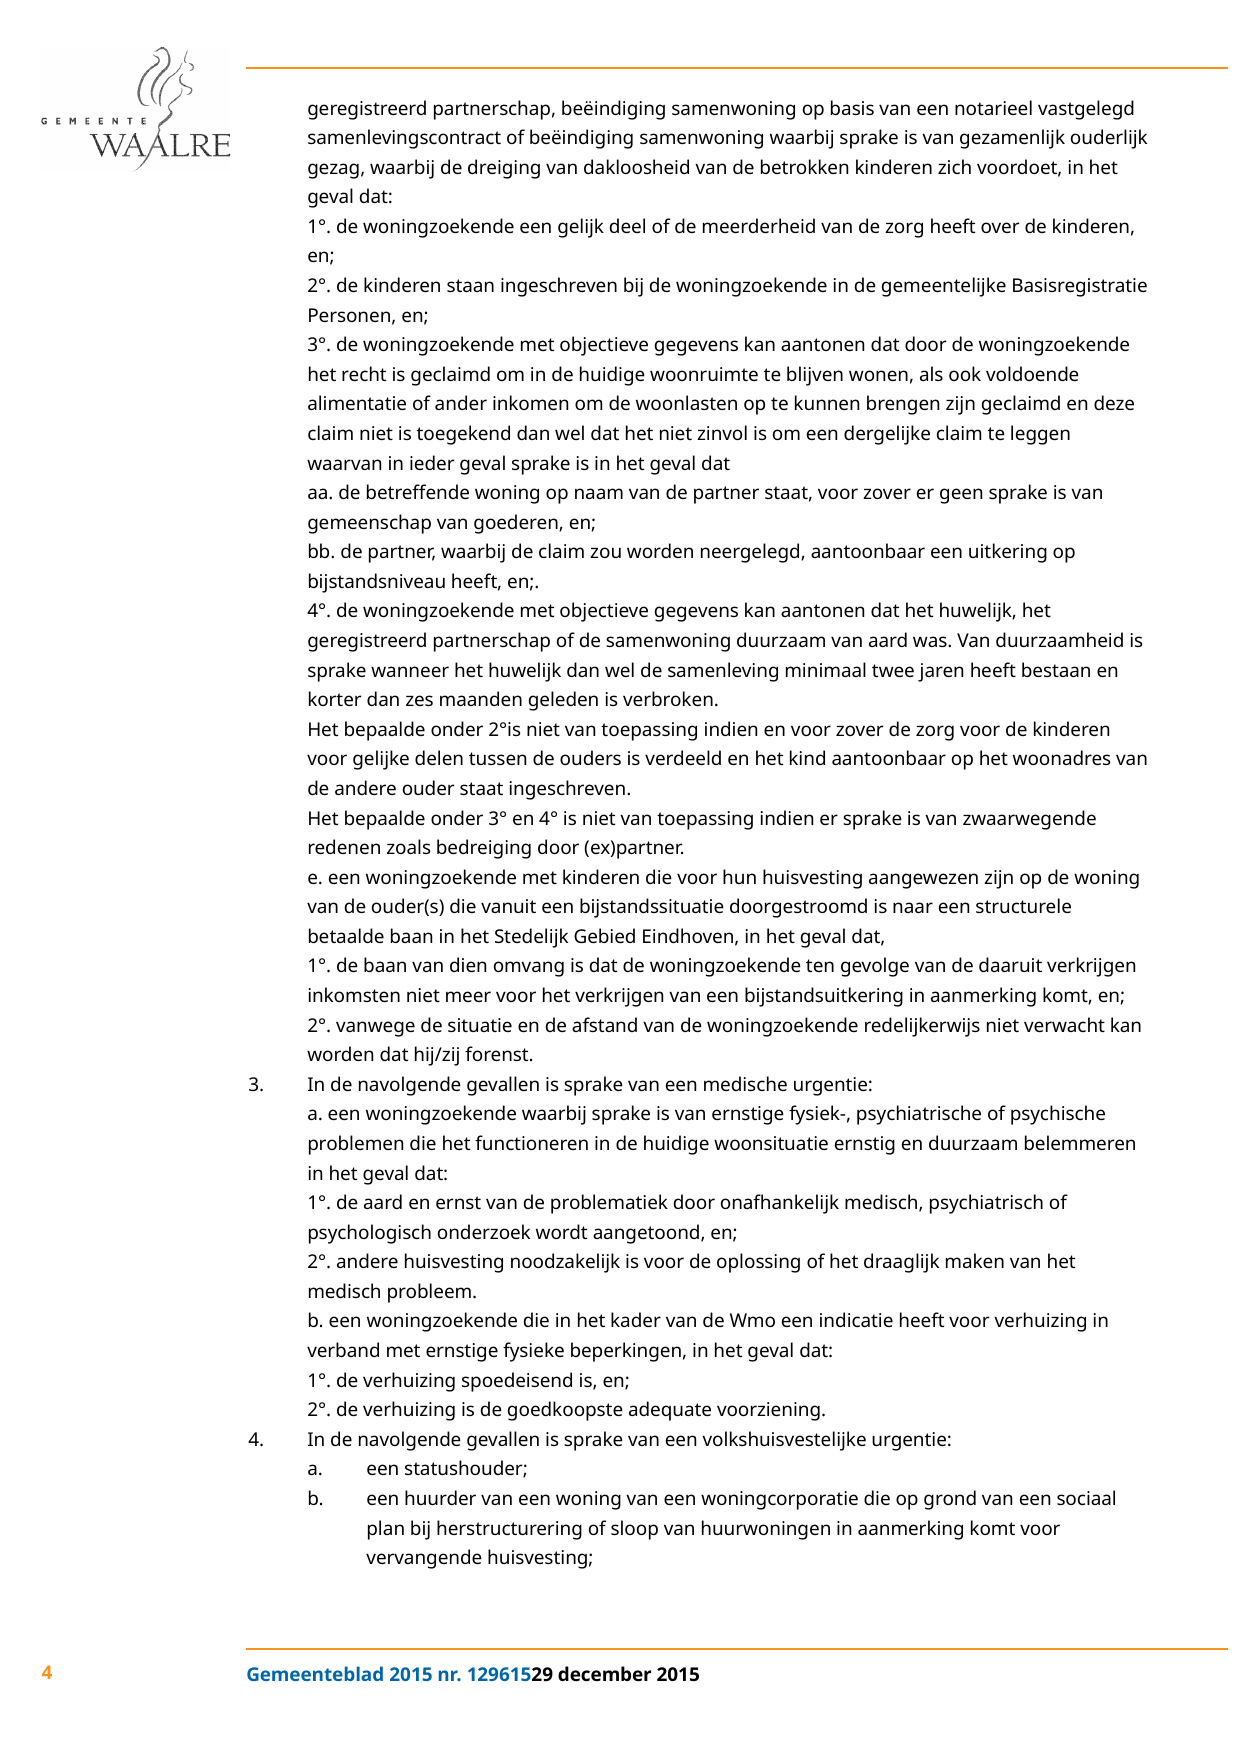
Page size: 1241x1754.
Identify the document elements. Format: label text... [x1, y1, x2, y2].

list In de navolgende gevallen is sprake van een volkshuisvestelijke urgentie: [248, 1426, 1152, 1452]
list 2°. vanwege de situatie en de afstand van de woningzoekende redelijkerwijs niet verwacht kan worden dat hij/zij forenst. [248, 1012, 1152, 1067]
list 4°. de woningzoekende met objectieve gegevens kan aantonen dat het huwelijk, het geregistreerd partnerschap of de samenwoning duurzaam van aard was. Van duurzaamheid is sprake wanneer het huwelijk dan wel de samenleving minimaal twee jaren heeft bestaan en korter dan zes maanden geleden is verbroken. [248, 598, 1152, 712]
list 2°. de kinderen staan ingeschreven bij de woningzoekende in de gemeentelijke Basisregistratie Personen, en; [248, 272, 1152, 328]
list geregistreerd partnerschap, beëindiging samenwoning op basis van een notarieel vastgelegd samenlevingscontract of beëindiging samenwoning waarbij sprake is van gezamenlijk ouderlijk gezag, waarbij de dreiging van dakloosheid van de betrokken kinderen zich voordoet, in het geval dat: [248, 95, 1152, 209]
list aa. de betreffende woning op naam van de partner staat, voor zover er geen sprake is van gemeenschap van goederen, en; [248, 479, 1152, 535]
list 2°. de verhuizing is de goedkoopste adequate voorziening. [248, 1396, 1152, 1422]
list Het bepaalde onder 3° en 4° is niet van toepassing indien er sprake is van zwaarwegende redenen zoals bedreiging door (ex)partner. [248, 805, 1152, 860]
list In de navolgende gevallen is sprake van een medische urgentie: [248, 1071, 1152, 1097]
list 1°. de aard en ernst van de problematiek door onafhankelijk medisch, psychiatrisch of psychologisch onderzoek wordt aangetoond, en; [248, 1189, 1152, 1245]
list Het bepaalde onder 2°is niet van toepassing indien en voor zover de zorg voor de kinderen voor gelijke delen tussen de ouders is verdeeld en het kind aantoonbaar op het woonadres van de andere ouder staat ingeschreven. [248, 716, 1152, 801]
list 3°. de woningzoekende met objectieve gegevens kan aantonen dat door de woningzoekende het recht is geclaimd om in de huidige woonruimte te blijven wonen, als ook voldoende alimentatie of ander inkomen om de woonlasten op te kunnen brengen zijn geclaimd en deze claim niet is toegekend dan wel dat het niet zinvol is om een dergelijke claim te leggen waarvan in ieder geval sprake is in het geval dat [248, 331, 1152, 476]
list een huurder van een woning van een woningcorporatie die op grond van een sociaal plan bij herstructurering of sloop van huurwoningen in aanmerking komt voor vervangende huisvesting; [307, 1485, 1152, 1570]
list e. een woningzoekende met kinderen die voor hun huisvesting aangewezen zijn op de woning van de ouder(s) die vanuit een bijstandssituatie doorgestroomd is naar een structurele betaalde baan in het Stedelijk Gebied Eindhoven, in het geval dat, [248, 864, 1152, 949]
list 2°. andere huisvesting noodzakelijk is voor de oplossing of het draaglijk maken van het medisch probleem. [248, 1248, 1152, 1304]
list 1°. de verhuizing spoedeisend is, en; [248, 1367, 1152, 1393]
list a. een woningzoekende waarbij sprake is van ernstige fysiek-, psychiatrische of psychische problemen die het functioneren in de huidige woonsituatie ernstig en duurzaam belemmeren in het geval dat: [248, 1101, 1152, 1186]
picture [41, 47, 231, 172]
list bb. de partner, waarbij de claim zou worden neergelegd, aantoonbaar een uitkering op bijstandsniveau heeft, en;. [248, 538, 1152, 594]
list een statushouder; [307, 1456, 1152, 1481]
list 1°. de baan van dien omvang is dat de woningzoekende ten gevolge van de daaruit verkrijgen inkomsten niet meer voor het verkrijgen van een bijstandsuitkering in aanmerking komt, en; [248, 953, 1152, 1008]
list 1°. de woningzoekende een gelijk deel of de meerderheid van de zorg heeft over de kinderen, en; [248, 213, 1152, 268]
list b. een woningzoekende die in het kader van de Wmo een indicatie heeft voor verhuizing in verband met ernstige fysieke beperkingen, in het geval dat: [248, 1308, 1152, 1363]
